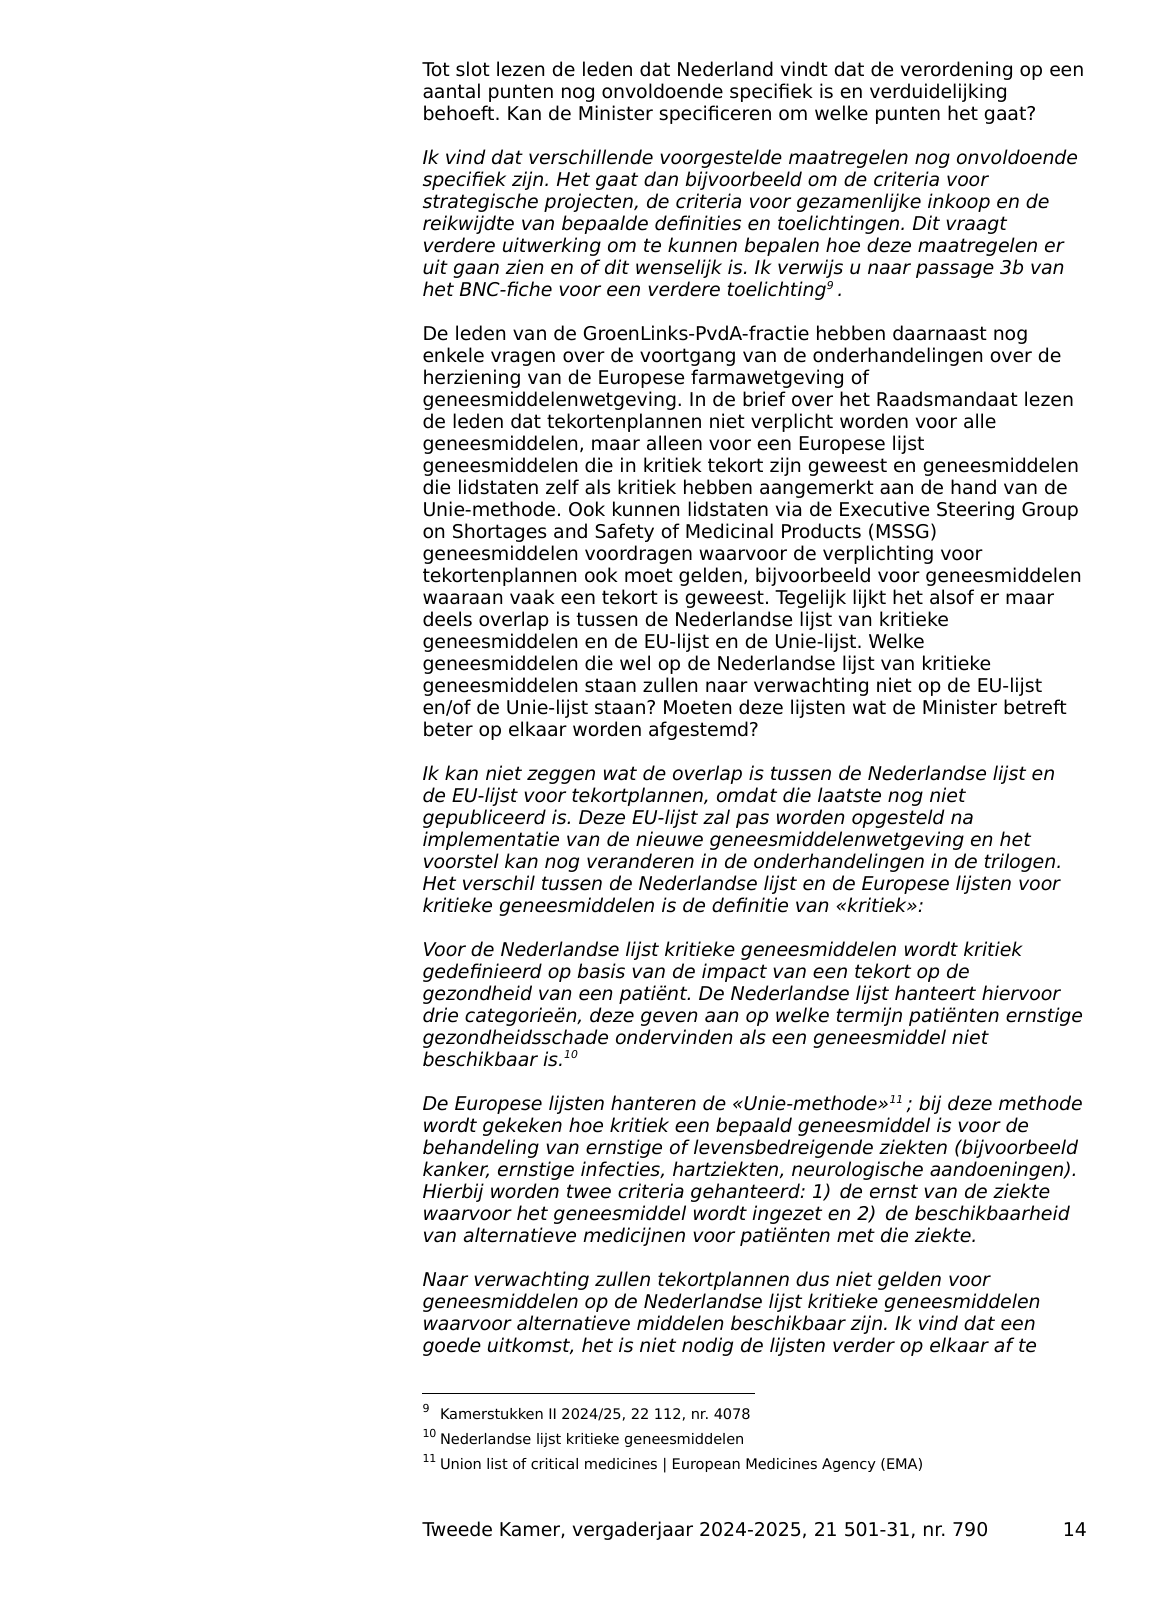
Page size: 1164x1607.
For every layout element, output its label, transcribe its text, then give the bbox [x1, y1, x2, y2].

text Naar verwachting zullen tekortplannen dus niet gelden voor geneesmiddelen op de Nederlandse lijst kritieke geneesmiddelen waarvoor alternatieve middelen beschikbaar zijn. Ik vind dat een goede uitkomst, het is niet nodig de lijsten verder op elkaar af te [422, 1269, 1087, 1357]
text De leden van de GroenLinks-PvdA-fractie hebben daarnaast nog enkele vragen over de voortgang van de onderhandelingen over de herziening van de Europese farmawetgeving of geneesmiddelenwetgeving. In de brief over het Raadsmandaat lezen de leden dat tekortenplannen niet verplicht worden voor alle geneesmiddelen, maar alleen voor een Europese lijst geneesmiddelen die in kritiek tekort zijn geweest en geneesmiddelen die lidstaten zelf als kritiek hebben aangemerkt aan de hand van de Unie-methode. Ook kunnen lidstaten via de Executive Steering Group on Shortages and Safety of Medicinal Products (MSSG) geneesmiddelen voordragen waarvoor de verplichting voor tekortenplannen ook moet gelden, bijvoorbeeld voor geneesmiddelen waaraan vaak een tekort is geweest. Tegelijk lijkt het alsof er maar deels overlap is tussen de Nederlandse lijst van kritieke geneesmiddelen en de EU-lijst en de Unie-lijst. Welke geneesmiddelen die wel op de Nederlandse lijst van kritieke geneesmiddelen staan zullen naar verwachting niet op de EU-lijst en/of de Unie-lijst staan? Moeten deze lijsten wat de Minister betreft beter op elkaar worden afgestemd? [422, 323, 1087, 741]
text Union list of critical medicines | European Medicines Agency (EMA) [422, 1452, 1087, 1474]
text Kamerstukken II 2024/25, 22 112, nr. 4078 [422, 1402, 1087, 1424]
text Nederlandse lijst kritieke geneesmiddelen [422, 1427, 1087, 1449]
text Voor de Nederlandse lijst kritieke geneesmiddelen wordt kritiek gedefinieerd op basis van de impact van een tekort op de gezondheid van een patiënt. De Nederlandse lijst hanteert hiervoor drie categorieën, deze geven aan op welke termijn patiënten ernstige gezondheidsschade ondervinden als een geneesmiddel niet beschikbaar is. [422, 939, 1087, 1071]
text Tot slot lezen de leden dat Nederland vindt dat de verordening op een aantal punten nog onvoldoende specifiek is en verduidelijking behoeft. Kan de Minister specificeren om welke punten het gaat? [422, 59, 1087, 125]
text De Europese lijsten hanteren de «Unie-methode»; bij deze methode wordt gekeken hoe kritiek een bepaald geneesmiddel is voor de behandeling van ernstige of levensbedreigende ziekten (bijvoorbeeld kanker, ernstige infecties, hartziekten, neurologische aandoeningen). Hierbij worden twee criteria gehanteerd: 1) de ernst van de ziekte waarvoor het geneesmiddel wordt ingezet en 2) de beschikbaarheid van alternatieve medicijnen voor patiënten met die ziekte. [422, 1093, 1087, 1247]
text Ik kan niet zeggen wat de overlap is tussen de Nederlandse lijst en de EU-lijst voor tekortplannen, omdat die laatste nog niet gepubliceerd is. Deze EU-lijst zal pas worden opgesteld na implementatie van de nieuwe geneesmiddelenwetgeving en het voorstel kan nog veranderen in de onderhandelingen in de trilogen. Het verschil tussen de Nederlandse lijst en de Europese lijsten voor kritieke geneesmiddelen is de definitie van «kritiek»: [422, 763, 1087, 917]
text Ik vind dat verschillende voorgestelde maatregelen nog onvoldoende specifiek zijn. Het gaat dan bijvoorbeeld om de criteria voor strategische projecten, de criteria voor gezamenlijke inkoop en de reikwijdte van bepaalde definities en toelichtingen. Dit vraagt verdere uitwerking om te kunnen bepalen hoe deze maatregelen er uit gaan zien en of dit wenselijk is. Ik verwijs u naar passage 3b van het BNC-fiche voor een verdere toelichting. [422, 147, 1087, 301]
